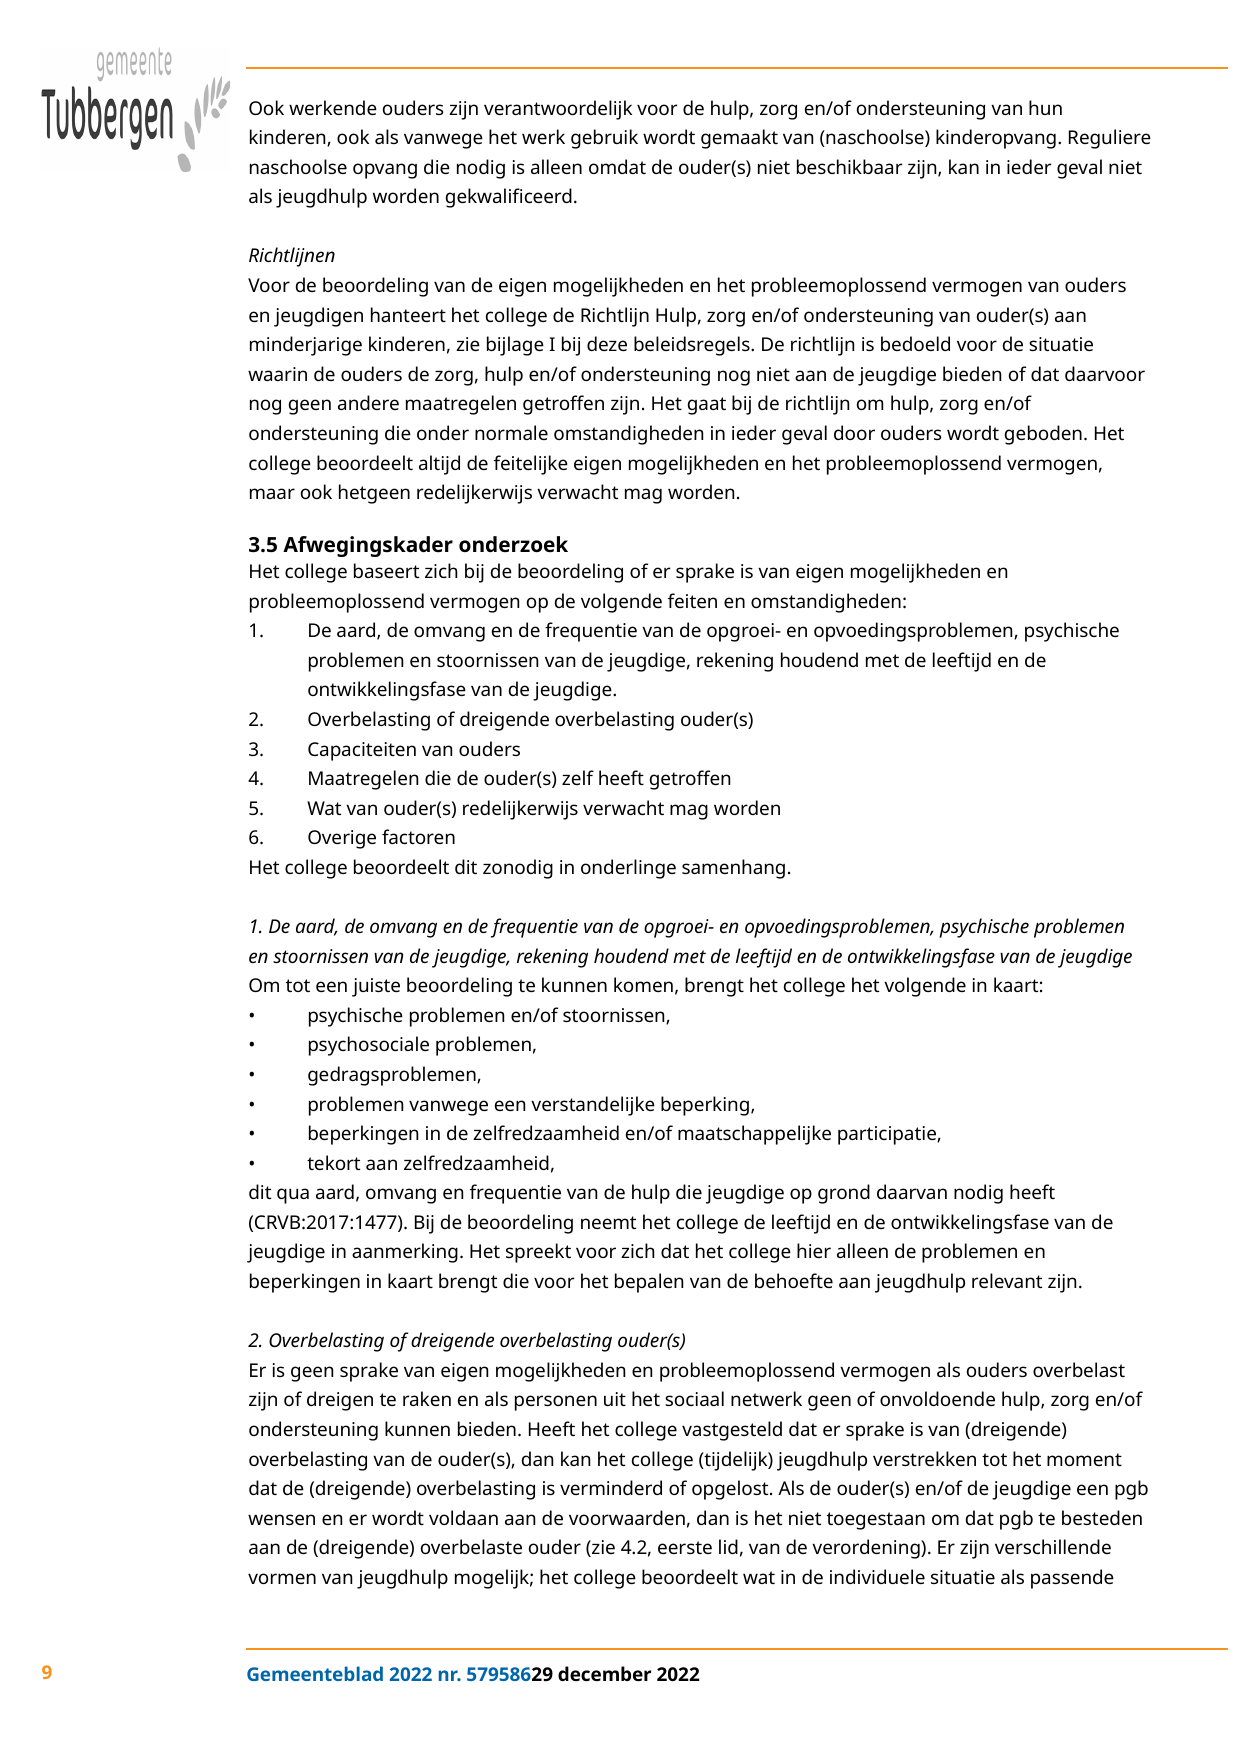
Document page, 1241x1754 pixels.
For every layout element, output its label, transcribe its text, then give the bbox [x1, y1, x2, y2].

text Het college beoordeelt dit zonodig in onderlinge samenhang. [248, 854, 1152, 880]
list Capaciteiten van ouders [248, 736, 1152, 761]
list psychische problemen en/of stoornissen, [248, 1002, 1152, 1028]
list gedragsproblemen, [248, 1061, 1152, 1087]
list beperkingen in de zelfredzaamheid en/of maatschappelijke participatie, [248, 1120, 1152, 1146]
list Overige factoren [248, 824, 1152, 850]
list psychosociale problemen, [248, 1032, 1152, 1057]
text dit qua aard, omvang en frequentie van de hulp die jeugdige op grond daarvan nodig heeft (CRVB:2017:1477). Bij de beoordeling neemt het college de leeftijd en de ontwikkelingsfase van de jeugdige in aanmerking. Het spreekt voor zich dat het college hier alleen de problemen en beperkingen in kaart brengt die voor het bepalen van de behoefte aan jeugdhulp relevant zijn. [248, 1179, 1152, 1294]
list Wat van ouder(s) redelijkerwijs verwacht mag worden [248, 795, 1152, 821]
list Maatregelen die de ouder(s) zelf heeft getroffen [248, 765, 1152, 791]
list problemen vanwege een verstandelijke beperking, [248, 1091, 1152, 1116]
picture [41, 47, 231, 172]
text Het college baseert zich bij de beoordeling of er sprake is van eigen mogelijkheden en probleemoplossend vermogen op de volgende feiten en omstandigheden: [248, 558, 1152, 613]
text 1. De aard, de omvang en de frequentie van de opgroei- en opvoedingsproblemen, psychische problemen en stoornissen van de jeugdige, rekening houdend met de leeftijd en de ontwikkelingsfase van de jeugdige [248, 913, 1152, 968]
text 2. Overbelasting of dreigende overbelasting ouder(s) [248, 1327, 1152, 1353]
list tekort aan zelfredzaamheid, [248, 1150, 1152, 1176]
text Ook werkende ouders zijn verantwoordelijk voor de hulp, zorg en/of ondersteuning van hun kinderen, ook als vanwege het werk gebruik wordt gemaakt van (naschoolse) kinderopvang. Reguliere naschoolse opvang die nodig is alleen omdat de ouder(s) niet beschikbaar zijn, kan in ieder geval niet als jeugdhulp worden gekwalificeerd. [248, 95, 1152, 209]
list Overbelasting of dreigende overbelasting ouder(s) [248, 706, 1152, 732]
text Er is geen sprake van eigen mogelijkheden en probleemoplossend vermogen als ouders overbelast zijn of dreigen te raken en als personen uit het sociaal netwerk geen of onvoldoende hulp, zorg en/of ondersteuning kunnen bieden. Heeft het college vastgesteld dat er sprake is van (dreigende) overbelasting van de ouder(s), dan kan het college (tijdelijk) jeugdhulp verstrekken tot het moment dat de (dreigende) overbelasting is verminderd of opgelost. Als de ouder(s) en/of de jeugdige een pgb wensen en er wordt voldaan aan de voorwaarden, dan is het niet toegestaan om dat pgb te besteden aan de (dreigende) overbelaste ouder (zie 4.2, eerste lid, van de verordening). Er zijn verschillende vormen van jeugdhulp mogelijk; het college beoordeelt wat in de individuele situatie als passende [248, 1357, 1152, 1590]
text Om tot een juiste beoordeling te kunnen komen, brengt het college het volgende in kaart: [248, 972, 1152, 998]
text Richtlijnen [248, 243, 1152, 268]
list De aard, de omvang en de frequentie van de opgroei- en opvoedingsproblemen, psychische problemen en stoornissen van de jeugdige, rekening houdend met de leeftijd en de ontwikkelingsfase van de jeugdige. [248, 617, 1152, 702]
text 3.5 Afwegingskader onderzoek [248, 530, 1152, 558]
text Voor de beoordeling van de eigen mogelijkheden en het probleemoplossend vermogen van ouders en jeugdigen hanteert het college de Richtlijn Hulp, zorg en/of ondersteuning van ouder(s) aan minderjarige kinderen, zie bijlage I bij deze beleidsregels. De richtlijn is bedoeld voor de situatie waarin de ouders de zorg, hulp en/of ondersteuning nog niet aan de jeugdige bieden of dat daarvoor nog geen andere maatregelen getroffen zijn. Het gaat bij de richtlijn om hulp, zorg en/of ondersteuning die onder normale omstandigheden in ieder geval door ouders wordt geboden. Het college beoordeelt altijd de feitelijke eigen mogelijkheden en het probleemoplossend vermogen, maar ook hetgeen redelijkerwijs verwacht mag worden. [248, 272, 1152, 505]
